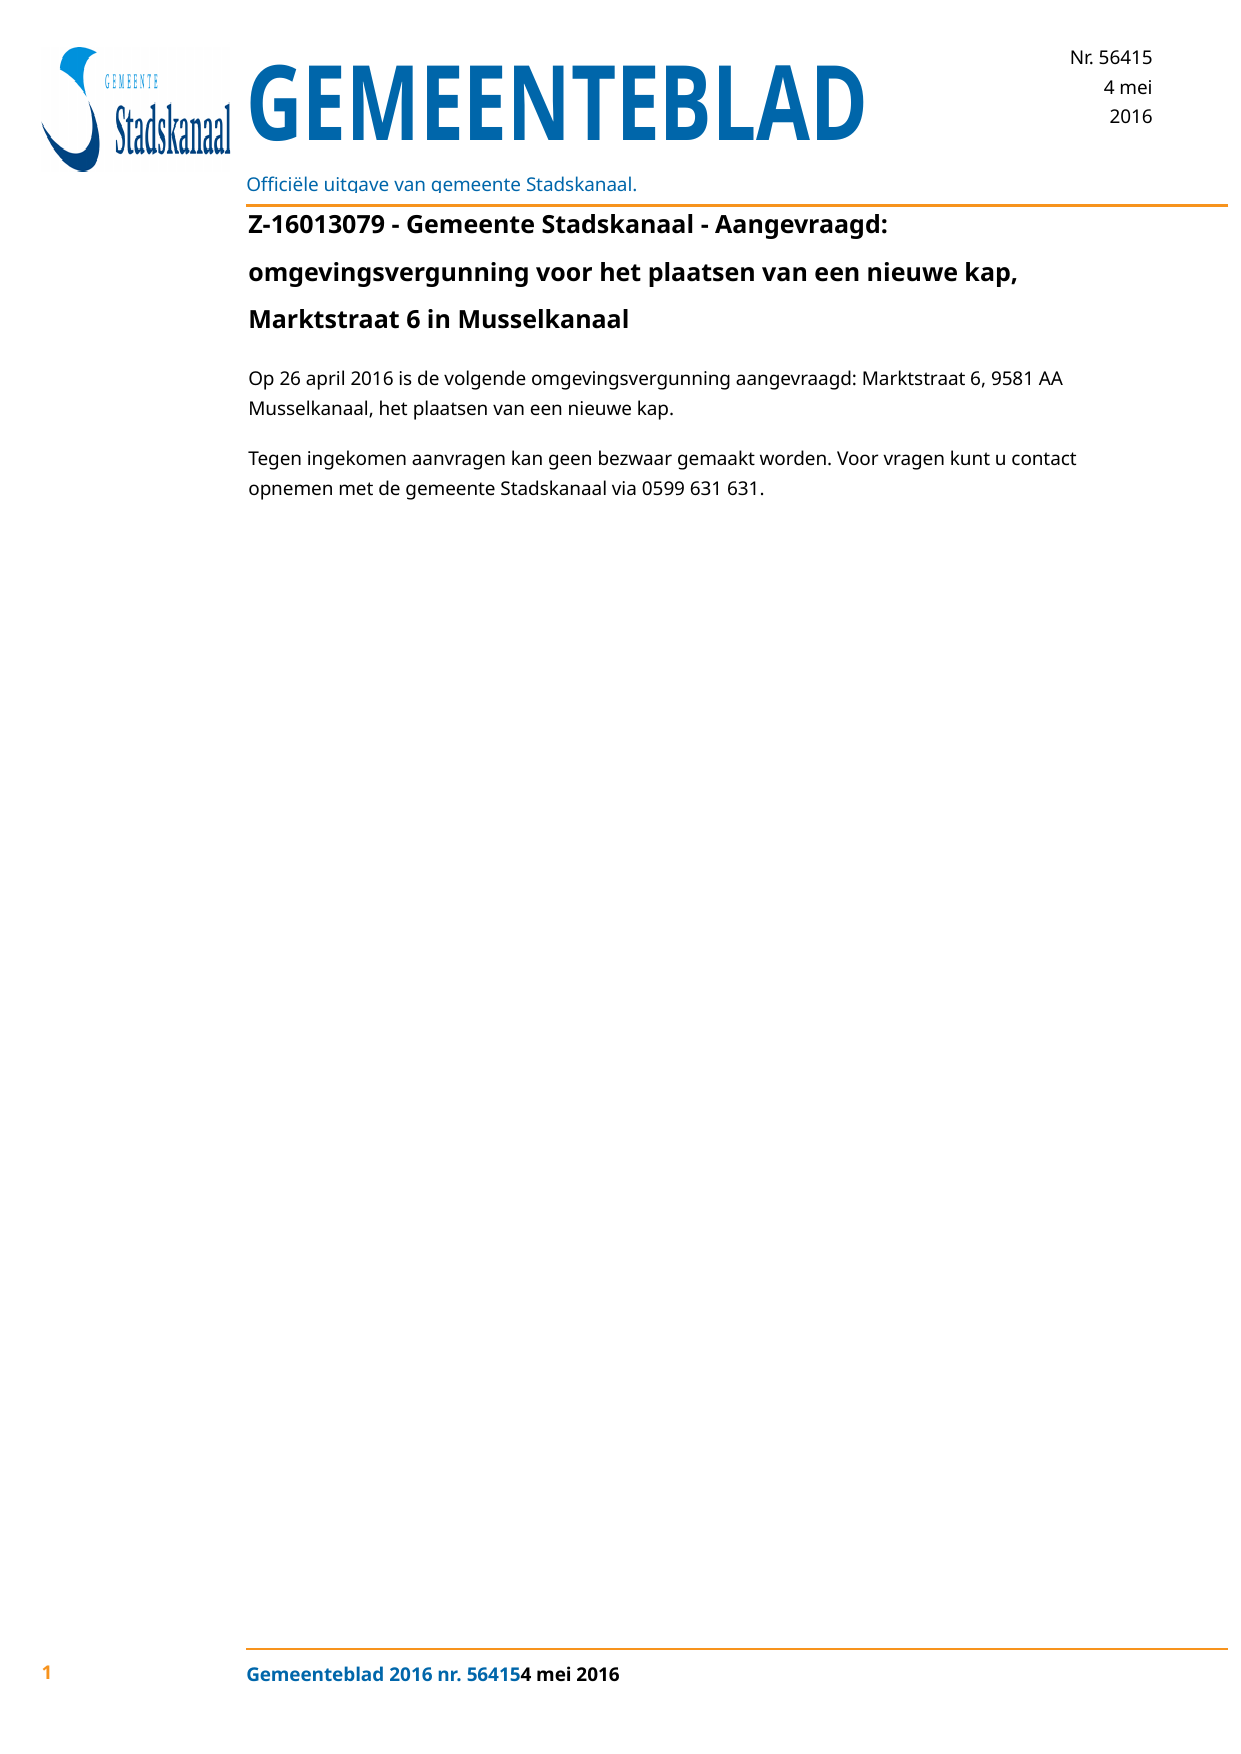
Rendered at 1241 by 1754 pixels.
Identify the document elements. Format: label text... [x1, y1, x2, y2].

text Z-16013079 - Gemeente Stadskanaal - Aangevraagd: omgevingsvergunning voor het plaatsen van een nieuwe kap, Marktstraat 6 in Musselkanaal [248, 207, 1152, 336]
text Tegen ingekomen aanvragen kan geen bezwaar gemaakt worden. Voor vragen kunt u contact opnemen met de gemeente Stadskanaal via 0599 631 631. [248, 446, 1152, 501]
picture [41, 47, 231, 172]
text Op 26 april 2016 is de volgende omgevingsvergunning aangevraagd: Marktstraat 6, 9581 AA Musselkanaal, het plaatsen van een nieuwe kap. [248, 366, 1152, 421]
